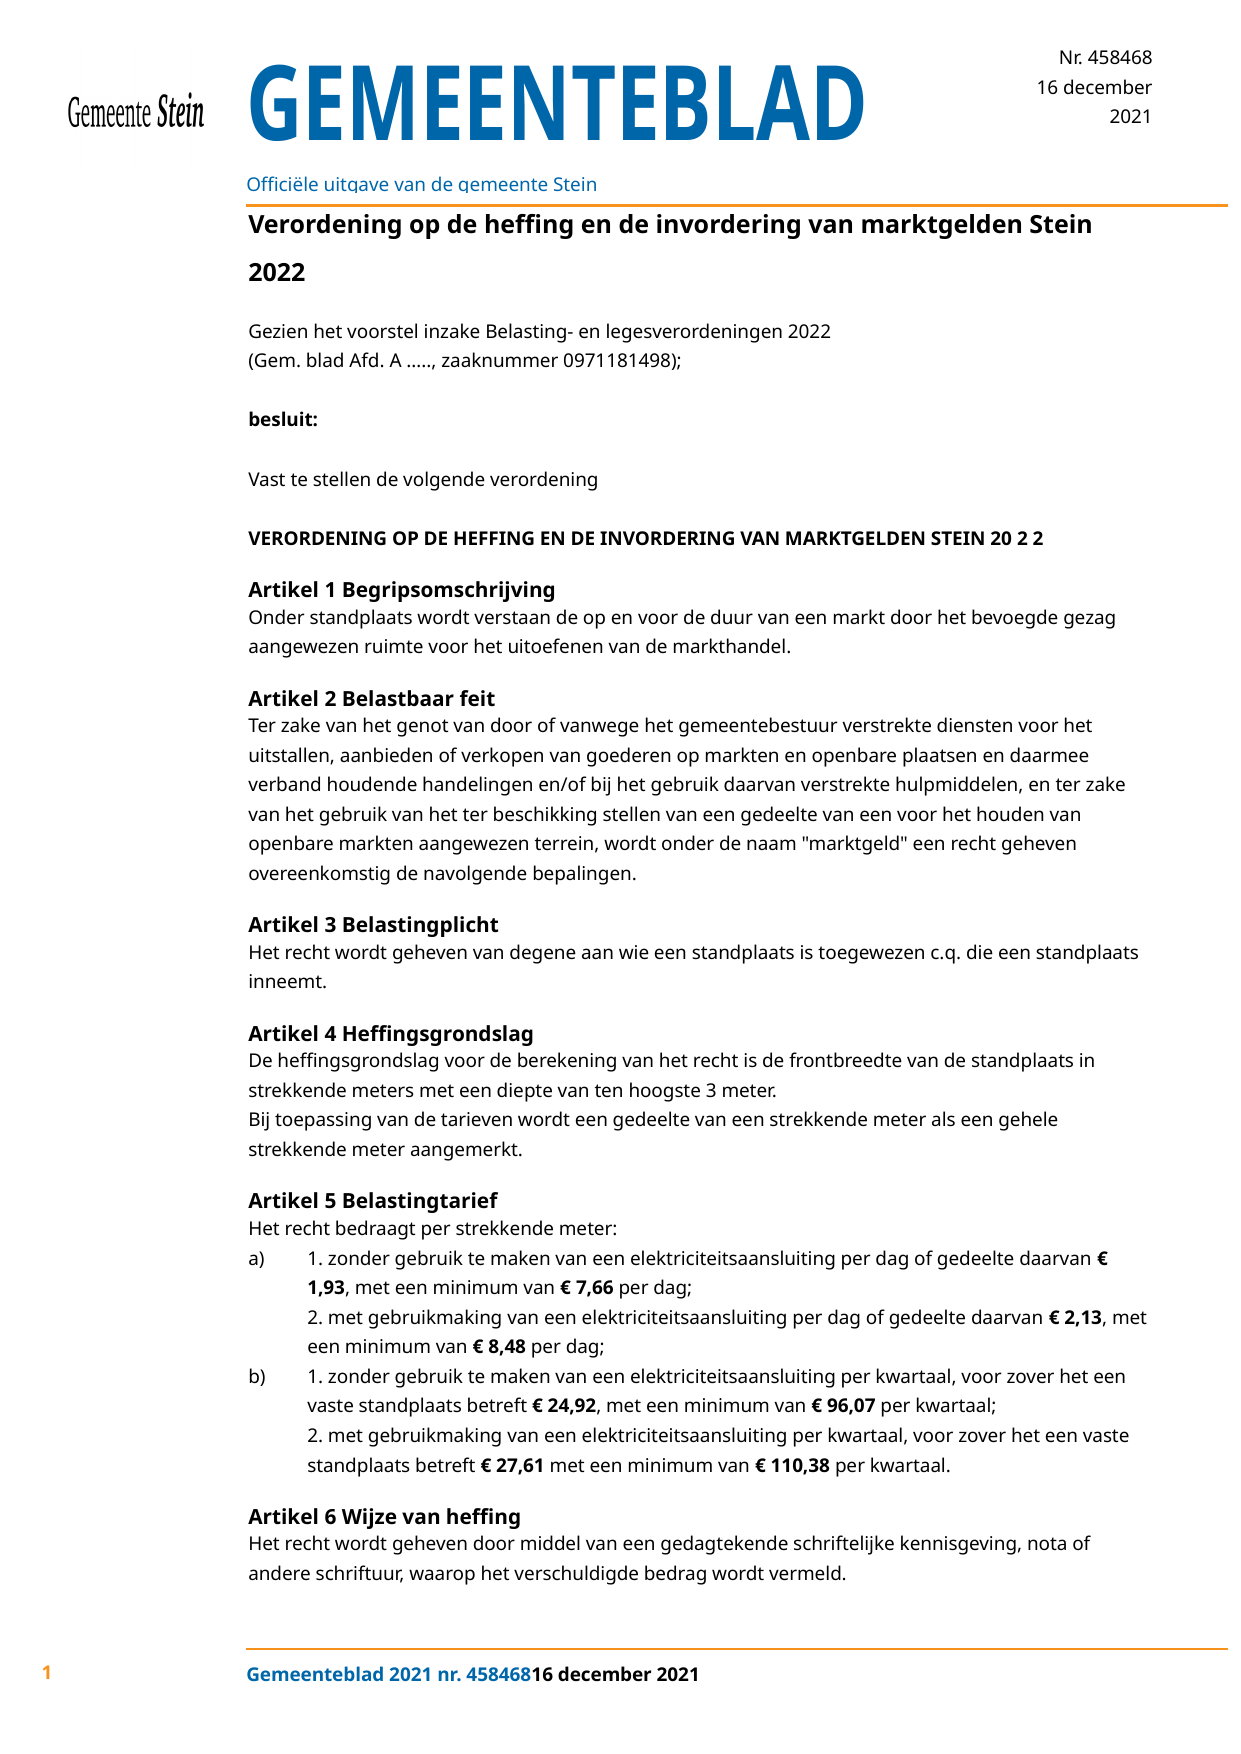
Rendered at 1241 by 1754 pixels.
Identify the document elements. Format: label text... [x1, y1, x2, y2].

text VERORDENING OP DE HEFFING EN DE INVORDERING VAN MARKTGELDEN STEIN 20 2 2 [248, 525, 1152, 551]
text Artikel 6 Wijze van heffing [248, 1502, 1152, 1531]
text Onder standplaats wordt verstaan de op en voor de duur van een markt door het bevoegde gezag aangewezen ruimte voor het uitoefenen van de markthandel. [248, 604, 1152, 659]
text Gezien het voorstel inzake Belasting- en legesverordeningen 2022 [248, 318, 1152, 344]
text Het recht bedraagt per strekkende meter: [248, 1215, 1152, 1241]
list 1. zonder gebruik te maken van een elektriciteitsaansluiting per dag of gedeelte daarvan € 1,93, met een minimum van € 7,66 per dag; [248, 1245, 1152, 1300]
list 1. zonder gebruik te maken van een elektriciteitsaansluiting per kwartaal, voor zover het een vaste standplaats betreft € 24,92, met een minimum van € 96,07 per kwartaal; [248, 1363, 1152, 1418]
list 2. met gebruikmaking van een elektriciteitsaansluiting per dag of gedeelte daarvan € 2,13, met een minimum van € 8,48 per dag; [248, 1304, 1152, 1359]
text Artikel 3 Belastingplicht [248, 911, 1152, 939]
text Bij toepassing van de tarieven wordt een gedeelte van een strekkende meter als een gehele strekkende meter aangemerkt. [248, 1107, 1152, 1162]
text Artikel 5 Belastingtarief [248, 1187, 1152, 1215]
text besluit: [248, 407, 1152, 432]
text Artikel 4 Heffingsgrondslag [248, 1019, 1152, 1047]
text De heffingsgrondslag voor de berekening van het recht is de frontbreedte van de standplaats in strekkende meters met een diepte van ten hoogste 3 meter. [248, 1047, 1152, 1103]
text Ter zake van het genot van door of vanwege het gemeentebestuur verstrekte diensten voor het uitstallen, aanbieden of verkopen van goederen op markten en openbare plaatsen en daarmee verband houdende handelingen en/of bij het gebruik daarvan verstrekte hulpmiddelen, en ter zake van het gebruik van het ter beschikking stellen van een gedeelte van een voor het houden van openbare markten aangewezen terrein, wordt onder de naam "marktgeld" een recht geheven overeenkomstig de navolgende bepalingen. [248, 712, 1152, 886]
text Artikel 1 Begripsomschrijving [248, 575, 1152, 604]
text Vast te stellen de volgende verordening [248, 466, 1152, 492]
list 2. met gebruikmaking van een elektriciteitsaansluiting per kwartaal, voor zover het een vaste standplaats betreft € 27,61 met een minimum van € 110,38 per kwartaal. [248, 1422, 1152, 1477]
text Verordening op de heffing en de invordering van marktgelden Stein 2022 [248, 207, 1152, 288]
text (Gem. blad Afd. A ….., zaaknummer 0971181498); [248, 347, 1152, 373]
text Het recht wordt geheven van degene aan wie een standplaats is toegewezen c.q. die een standplaats inneemt. [248, 939, 1152, 994]
text Het recht wordt geheven door middel van een gedagtekende schriftelijke kennisgeving, nota of andere schriftuur, waarop het verschuldigde bedrag wordt vermeld. [248, 1531, 1152, 1586]
picture [41, 47, 231, 172]
text Artikel 2 Belastbaar feit [248, 684, 1152, 712]
